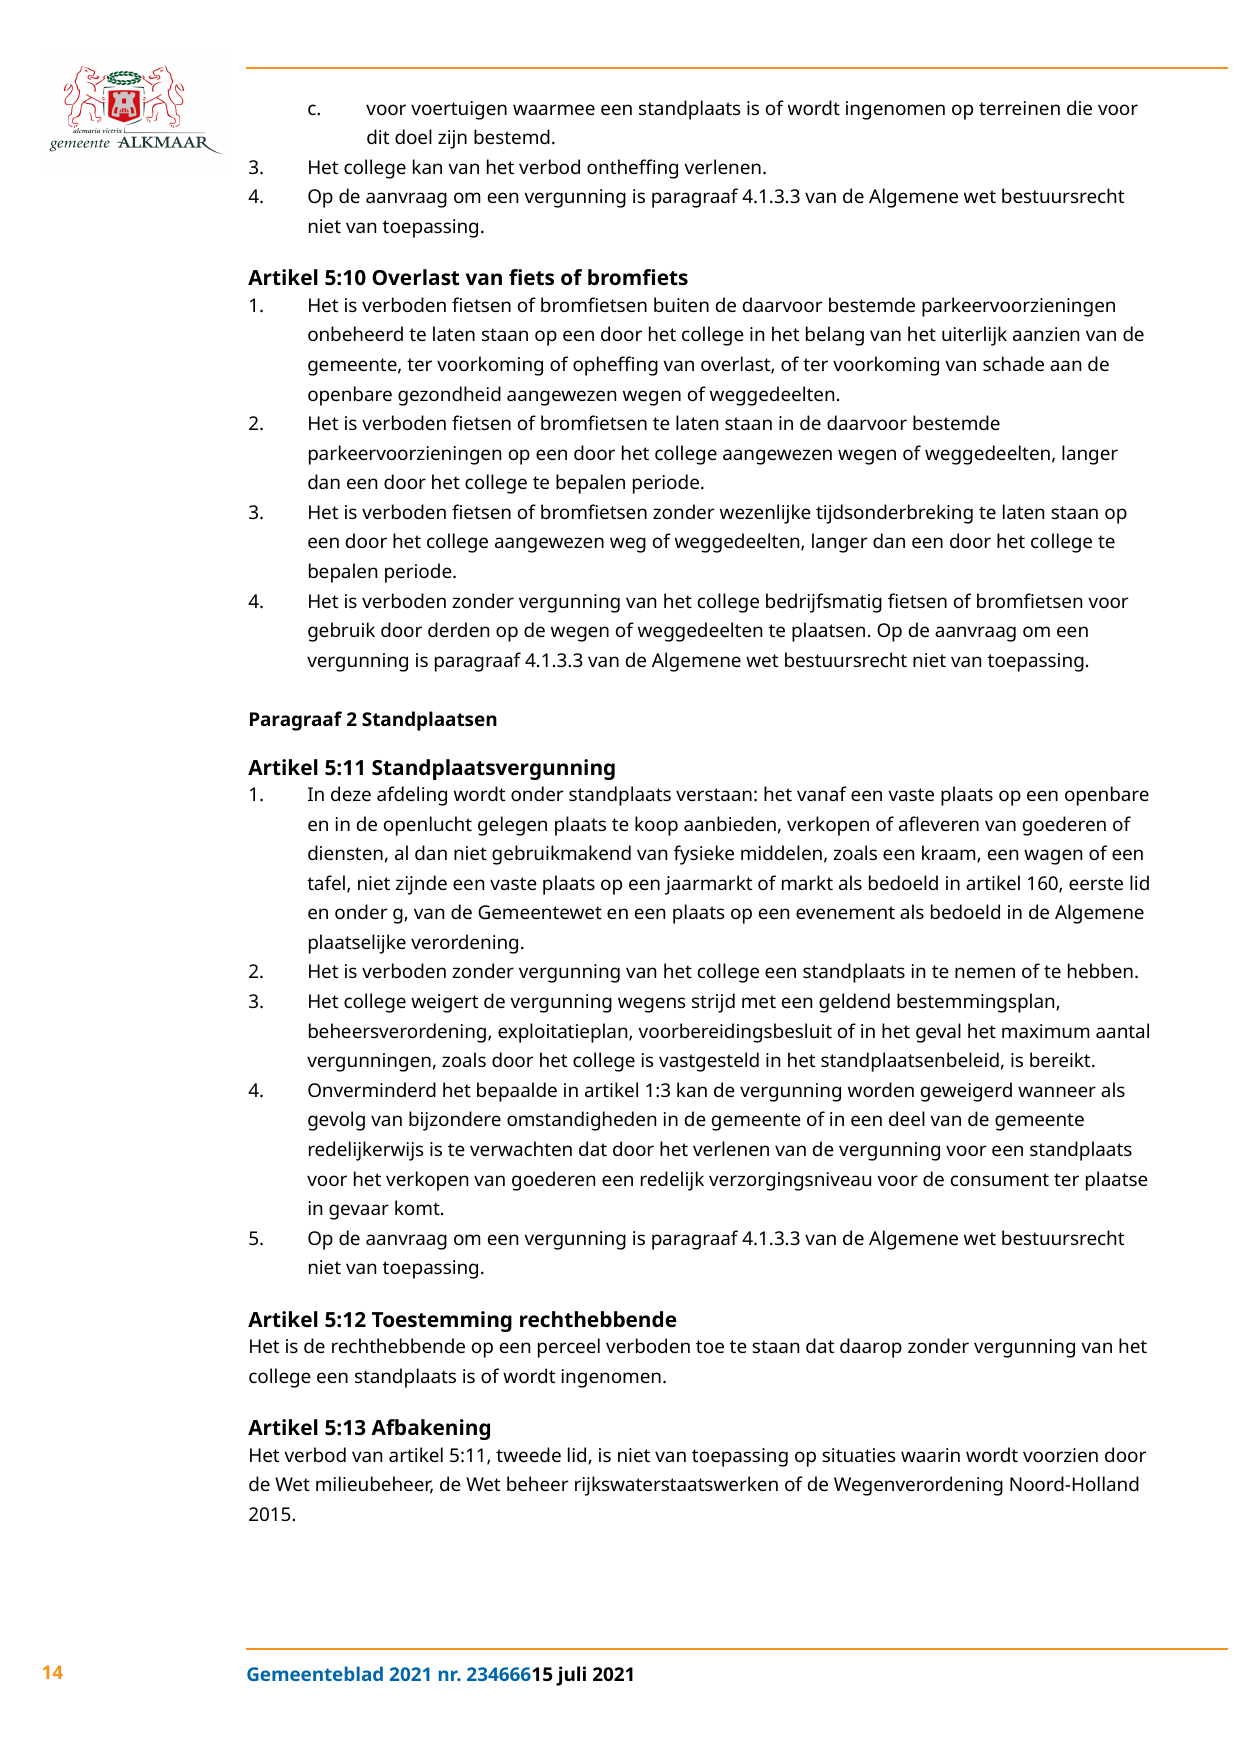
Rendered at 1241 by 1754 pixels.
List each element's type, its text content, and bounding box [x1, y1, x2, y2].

list Het is verboden fietsen of bromfietsen zonder wezenlijke tijdsonderbreking te laten staan op een door het college aangewezen weg of weggedeelten, langer dan een door het college te bepalen periode. [248, 499, 1152, 584]
text Het verbod van artikel 5:11, tweede lid, is niet van toepassing op situaties waarin wordt voorzien door de Wet milieubeheer, de Wet beheer rijkswaterstaatswerken of de Wegenverordening Noord-Holland 2015. [248, 1442, 1152, 1527]
list Het is verboden zonder vergunning van het college bedrijfsmatig fietsen of bromfietsen voor gebruik door derden op de wegen of weggedeelten te plaatsen. Op de aanvraag om een vergunning is paragraaf 4.1.3.3 van de Algemene wet bestuursrecht niet van toepassing. [248, 588, 1152, 673]
text Paragraaf 2 Standplaatsen [248, 706, 1152, 732]
picture [41, 47, 231, 172]
list Op de aanvraag om een vergunning is paragraaf 4.1.3.3 van de Algemene wet bestuursrecht niet van toepassing. [248, 1225, 1152, 1280]
list Op de aanvraag om een vergunning is paragraaf 4.1.3.3 van de Algemene wet bestuursrecht niet van toepassing. [248, 183, 1152, 239]
text Artikel 5:10 Overlast van fiets of bromfiets [248, 263, 1152, 292]
list Het college kan van het verbod ontheffing verlenen. [248, 154, 1152, 180]
list Het is verboden fietsen of bromfietsen buiten de daarvoor bestemde parkeervoorzieningen onbeheerd te laten staan op een door het college in het belang van het uiterlijk aanzien van de gemeente, ter voorkoming of opheffing van overlast, of ter voorkoming van schade aan de openbare gezondheid aangewezen wegen of weggedeelten. [248, 292, 1152, 406]
list Het college weigert de vergunning wegens strijd met een geldend bestemmingsplan, beheersverordening, exploitatieplan, voorbereidingsbesluit of in het geval het maximum aantal vergunningen, zoals door het college is vastgesteld in het standplaatsenbeleid, is bereikt. [248, 988, 1152, 1073]
text Artikel 5:13 Afbakening [248, 1413, 1152, 1442]
list voor voertuigen waarmee een standplaats is of wordt ingenomen op terreinen die voor dit doel zijn bestemd. [307, 95, 1152, 150]
list Onverminderd het bepaalde in artikel 1:3 kan de vergunning worden geweigerd wanneer als gevolg van bijzondere omstandigheden in de gemeente of in een deel van de gemeente redelijkerwijs is te verwachten dat door het verlenen van de vergunning voor een standplaats voor het verkopen van goederen een redelijk verzorgingsniveau voor de consument ter plaatse in gevaar komt. [248, 1077, 1152, 1221]
text Het is de rechthebbende op een perceel verboden toe te staan dat daarop zonder vergunning van het college een standplaats is of wordt ingenomen. [248, 1333, 1152, 1389]
list In deze afdeling wordt onder standplaats verstaan: het vanaf een vaste plaats op een openbare en in de openlucht gelegen plaats te koop aanbieden, verkopen of afleveren van goederen of diensten, al dan niet gebruikmakend van fysieke middelen, zoals een kraam, een wagen of een tafel, niet zijnde een vaste plaats op een jaarmarkt of markt als bedoeld in artikel 160, eerste lid en onder g, van de Gemeentewet en een plaats op een evenement als bedoeld in de Algemene plaatselijke verordening. [248, 781, 1152, 955]
list Het is verboden zonder vergunning van het college een standplaats in te nemen of te hebben. [248, 959, 1152, 984]
text Artikel 5:12 Toestemming rechthebbende [248, 1305, 1152, 1333]
list Het is verboden fietsen of bromfietsen te laten staan in de daarvoor bestemde parkeervoorzieningen op een door het college aangewezen wegen of weggedeelten, langer dan een door het college te bepalen periode. [248, 410, 1152, 495]
text Artikel 5:11 Standplaatsvergunning [248, 753, 1152, 781]
